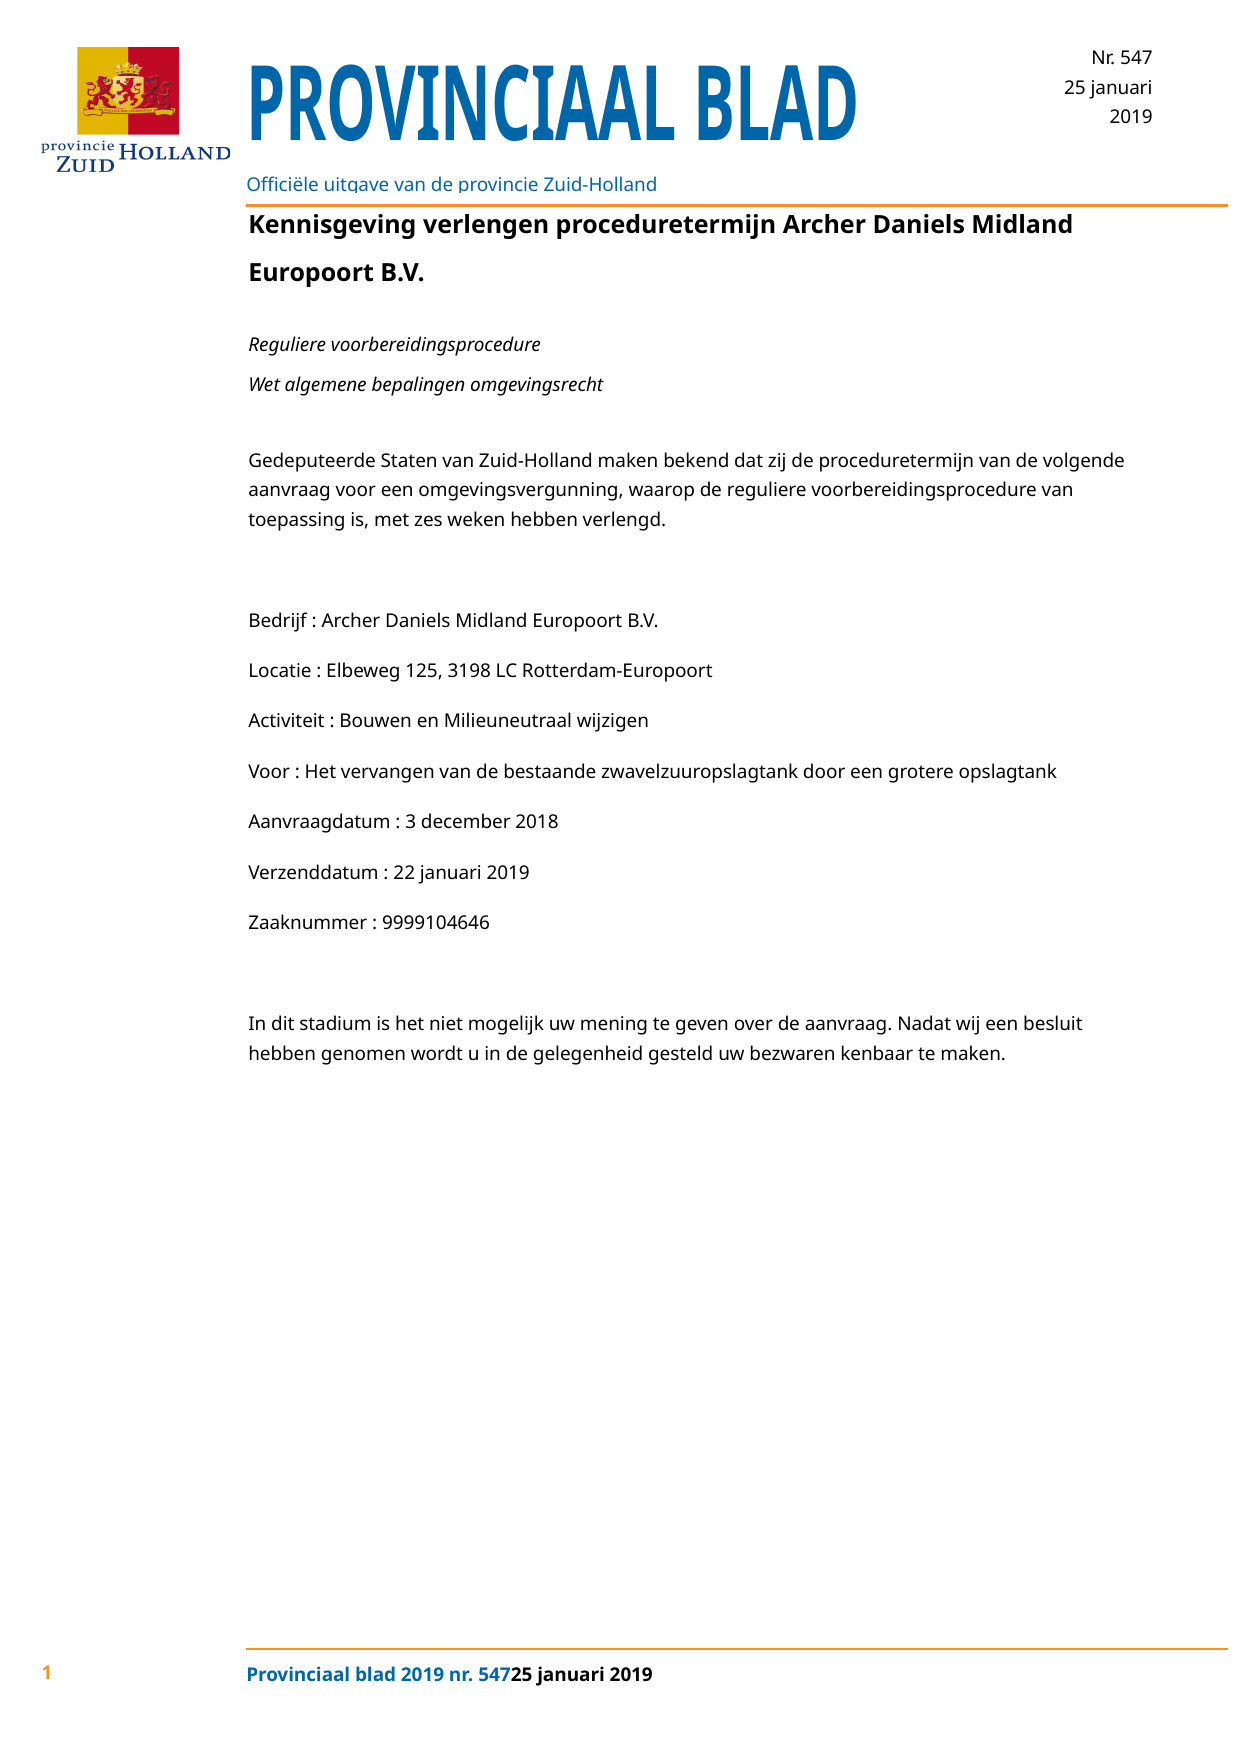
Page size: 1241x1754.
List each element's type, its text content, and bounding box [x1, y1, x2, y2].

text Verzenddatum : 22 januari 2019 [248, 859, 1152, 885]
picture [41, 47, 231, 172]
text Zaaknummer : 9999104646 [248, 909, 1152, 935]
text Voor : Het vervangen van de bestaande zwavelzuuropslagtank door een grotere opslagtank [248, 758, 1152, 784]
text Reguliere voorbereidingsprocedure [248, 331, 1152, 357]
text Locatie : Elbeweg 125, 3198 LC Rotterdam-Europoort [248, 657, 1152, 683]
text In dit stadium is het niet mogelijk uw mening te geven over de aanvraag. Nadat wij een besluit hebben genomen wordt u in de gelegenheid gesteld uw bezwaren kenbaar te maken. [248, 1010, 1152, 1066]
text Activiteit : Bouwen en Milieuneutraal wijzigen [248, 708, 1152, 733]
text Aanvraagdatum : 3 december 2018 [248, 808, 1152, 834]
text Wet algemene bepalingen omgevingsrecht [248, 371, 1152, 396]
text Kennisgeving verlengen proceduretermijn Archer Daniels Midland Europoort B.V. [248, 207, 1152, 288]
text Bedrijf : Archer Daniels Midland Europoort B.V. [248, 607, 1152, 633]
text Gedeputeerde Staten van Zuid-Holland maken bekend dat zij de proceduretermijn van de volgende aanvraag voor een omgevingsvergunning, waarop de reguliere voorbereidingsprocedure van toepassing is, met zes weken hebben verlengd. [248, 447, 1152, 532]
